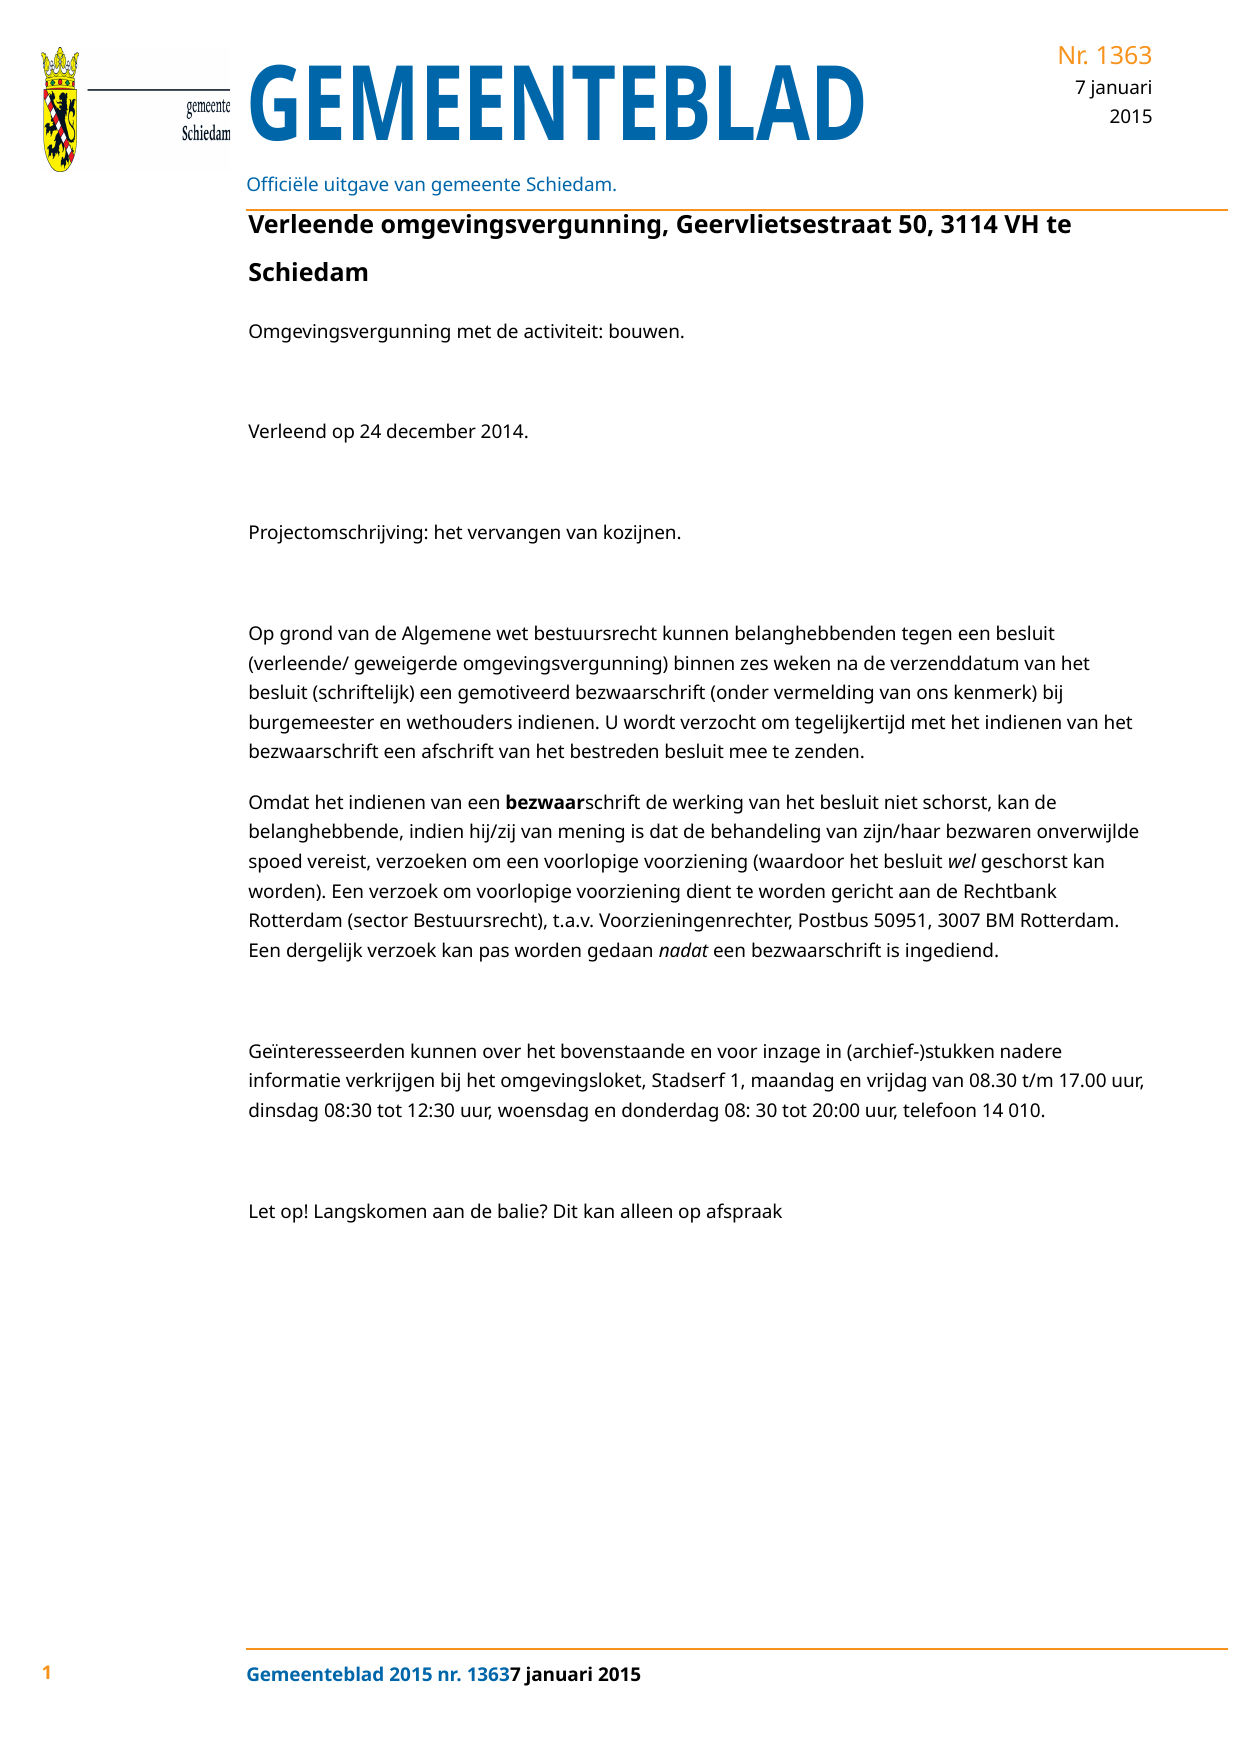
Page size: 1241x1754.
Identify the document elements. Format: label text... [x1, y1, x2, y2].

text Verleend op 24 december 2014. [248, 419, 1152, 444]
text Geïnteresseerden kunnen over het bovenstaande en voor inzage in (archief-)stukken nadere informatie verkrijgen bij het omgevingsloket, Stadserf 1, maandag en vrijdag van 08.30 t/m 17.00 uur, dinsdag 08:30 tot 12:30 uur, woensdag en donderdag 08: 30 tot 20:00 uur, telefoon 14 010. [248, 1038, 1152, 1123]
text Verleende omgevingsvergunning, Geervlietsestraat 50, 3114 VH te Schiedam [248, 211, 1152, 288]
text Let op! Langskomen aan de balie? Dit kan alleen op afspraak [248, 1198, 1152, 1224]
text Op grond van de Algemene wet bestuursrecht kunnen belanghebbenden tegen een besluit (verleende/ geweigerde omgevingsvergunning) binnen zes weken na de verzenddatum van het besluit (schriftelijk) een gemotiveerd bezwaarschrift (onder vermelding van ons kenmerk) bij burgemeester en wethouders indienen. U wordt verzocht om tegelijkertijd met het indienen van het bezwaarschrift een afschrift van het bestreden besluit mee te zenden. [248, 620, 1152, 764]
text Projectomschrijving: het vervangen van kozijnen. [248, 519, 1152, 545]
text Omdat het indienen van een bezwaarschrift de werking van het besluit niet schorst, kan de belanghebbende, indien hij/zij van mening is dat de behandeling van zijn/haar bezwaren onverwijlde spoed vereist, verzoeken om een voorlopige voorziening (waardoor het besluit wel geschorst kan worden). Een verzoek om voorlopige voorziening dient te worden gericht aan de Rechtbank Rotterdam (sector Bestuursrecht), t.a.v. Voorzieningenrechter, Postbus 50951, 3007 BM Rotterdam. Een dergelijk verzoek kan pas worden gedaan nadat een bezwaarschrift is ingediend. [248, 789, 1152, 963]
text Omgevingsvergunning met de activiteit: bouwen. [248, 318, 1152, 344]
picture [41, 47, 231, 172]
